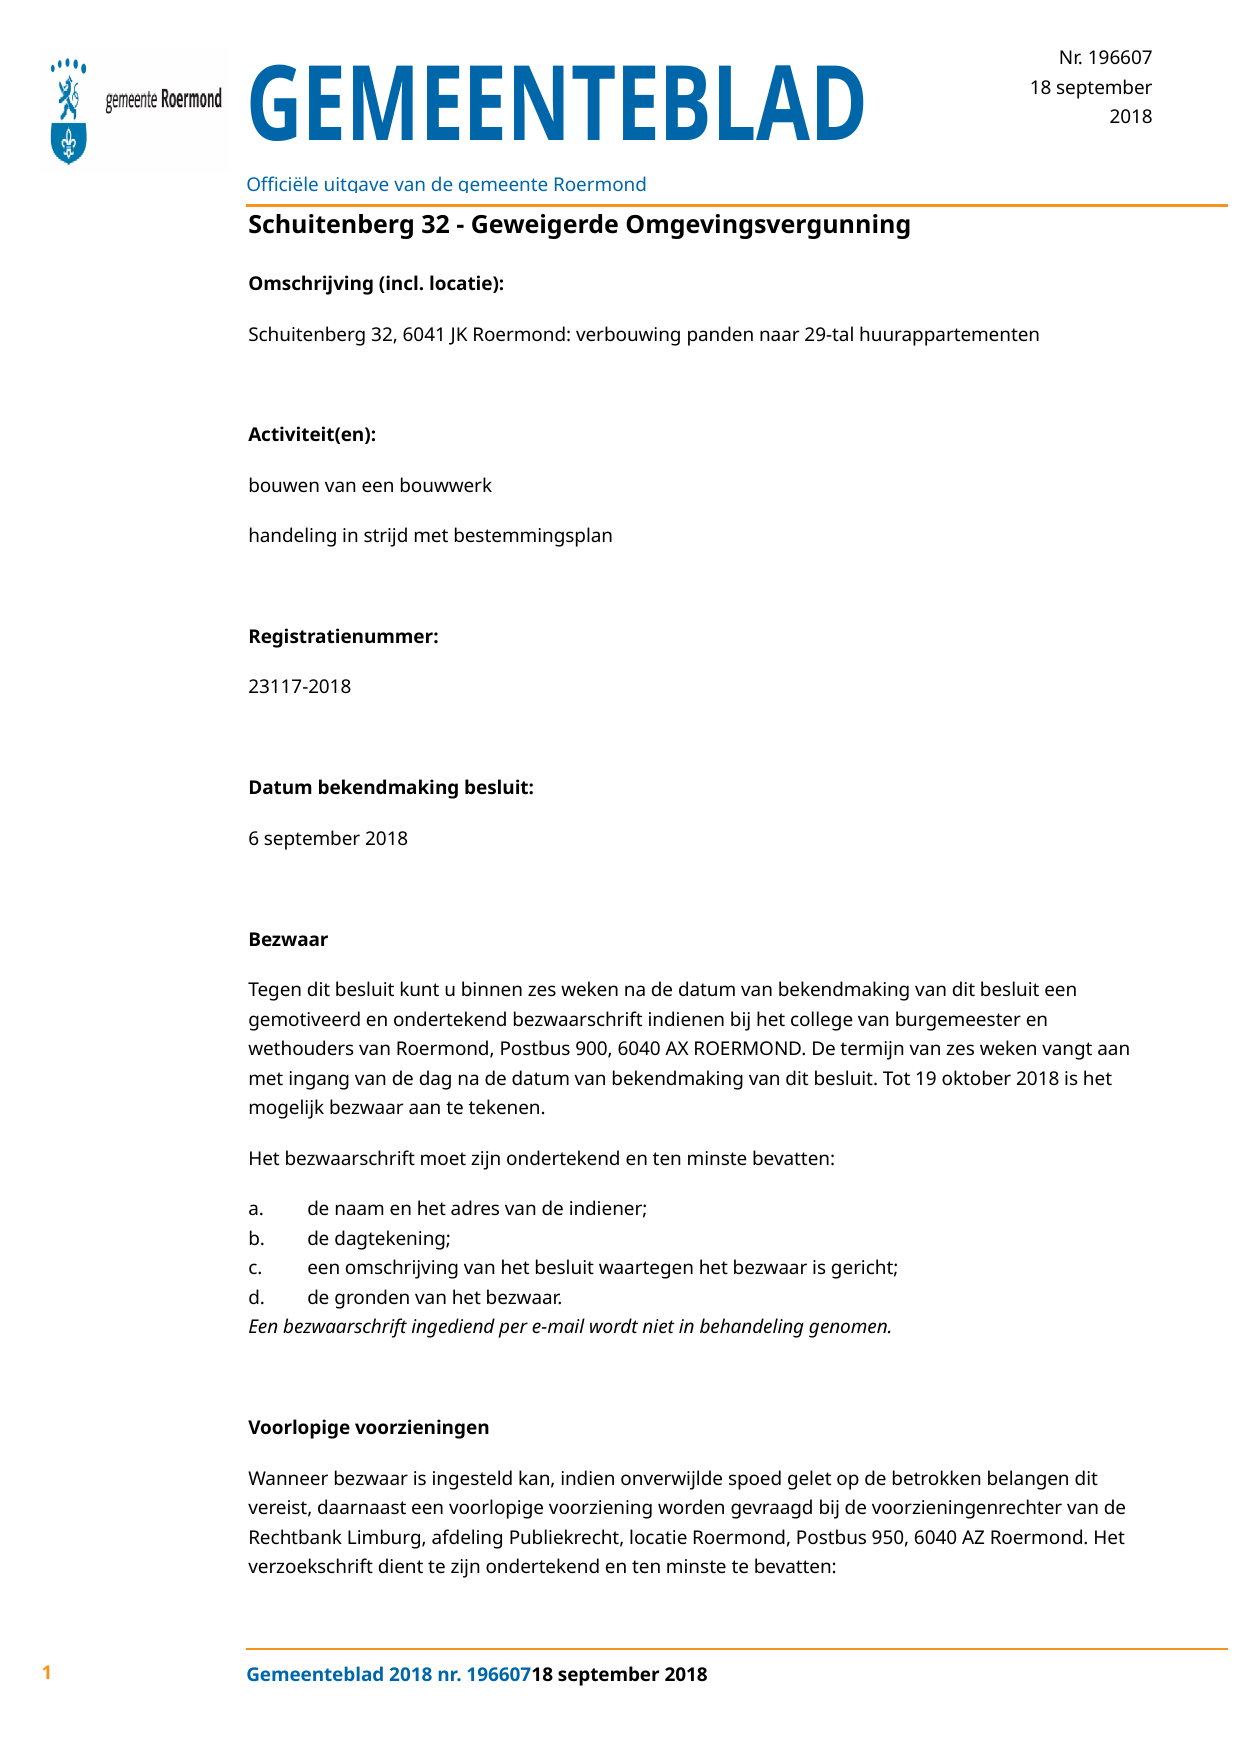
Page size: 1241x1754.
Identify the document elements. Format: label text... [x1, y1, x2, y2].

text Een bezwaarschrift ingediend per e-mail wordt niet in behandeling genomen. [248, 1314, 1152, 1339]
text Wanneer bezwaar is ingesteld kan, indien onverwijlde spoed gelet op de betrokken belangen dit vereist, daarnaast een voorlopige voorziening worden gevraagd bij de voorzieningenrechter van de Rechtbank Limburg, afdeling Publiekrecht, locatie Roermond, Postbus 950, 6040 AZ Roermond. Het verzoekschrift dient te zijn ondertekend en ten minste te bevatten: [248, 1465, 1152, 1579]
text 23117-2018 [248, 674, 1152, 699]
text Schuitenberg 32 - Geweigerde Omgevingsvergunning [248, 207, 1152, 241]
text Tegen dit besluit kunt u binnen zes weken na de datum van bekendmaking van dit besluit een gemotiveerd en ondertekend bezwaarschrift indienen bij het college van burgemeester en wethouders van Roermond, Postbus 900, 6040 AX ROERMOND. De termijn van zes weken vangt aan met ingang van de dag na de datum van bekendmaking van dit besluit. Tot 19 oktober 2018 is het mogelijk bezwaar aan te tekenen. [248, 976, 1152, 1120]
text bouwen van een bouwwerk [248, 472, 1152, 498]
text Schuitenberg 32, 6041 JK Roermond: verbouwing panden naar 29-tal huurappartementen [248, 321, 1152, 346]
text Het bezwaarschrift moet zijn ondertekend en ten minste bevatten: [248, 1145, 1152, 1171]
list de dagtekening; [248, 1225, 1152, 1251]
text Registratienummer: [248, 623, 1152, 649]
text 6 september 2018 [248, 825, 1152, 851]
text Activiteit(en): [248, 422, 1152, 447]
list de naam en het adres van de indiener; [248, 1195, 1152, 1221]
text handeling in strijd met bestemmingsplan [248, 522, 1152, 548]
text Omschrijving (incl. locatie): [248, 270, 1152, 296]
text Datum bekendmaking besluit: [248, 774, 1152, 800]
text Voorlopige voorzieningen [248, 1414, 1152, 1440]
text Bezwaar [248, 926, 1152, 951]
list een omschrijving van het besluit waartegen het bezwaar is gericht; [248, 1254, 1152, 1280]
picture [41, 47, 231, 172]
list de gronden van het bezwaar. [248, 1284, 1152, 1310]
